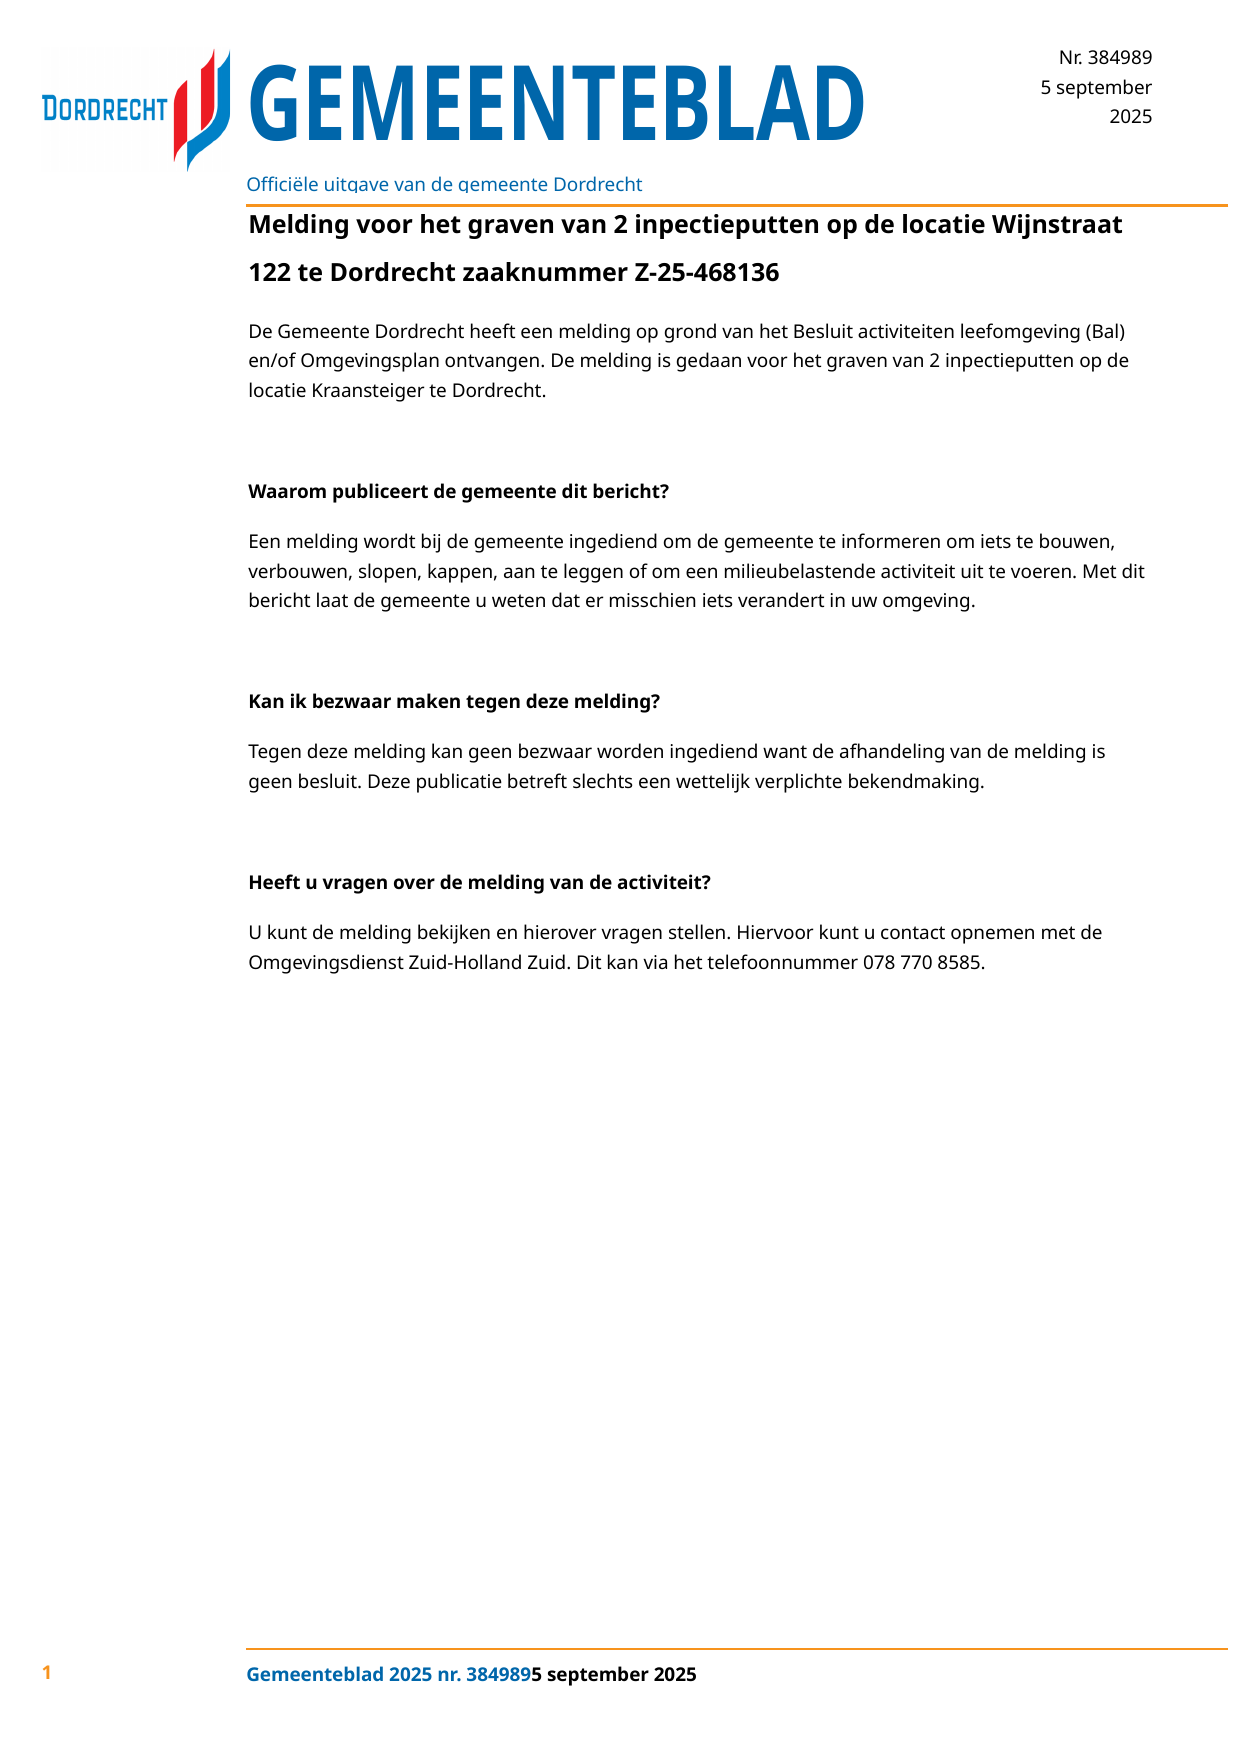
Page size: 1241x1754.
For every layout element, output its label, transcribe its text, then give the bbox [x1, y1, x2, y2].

text Melding voor het graven van 2 inpectieputten op de locatie Wijnstraat 122 te Dordrecht zaaknummer Z-25-468136 [248, 207, 1152, 288]
text Kan ik bezwaar maken tegen deze melding? [248, 688, 1152, 714]
picture [41, 47, 231, 172]
text De Gemeente Dordrecht heeft een melding op grond van het Besluit activiteiten leefomgeving (Bal) en/of Omgevingsplan ontvangen. De melding is gedaan voor het graven van 2 inpectieputten op de locatie Kraansteiger te Dordrecht. [248, 318, 1152, 403]
text Heeft u vragen over de melding van de activiteit? [248, 869, 1152, 895]
text Tegen deze melding kan geen bezwaar worden ingediend want de afhandeling van de melding is geen besluit. Deze publicatie betreft slechts een wettelijk verplichte bekendmaking. [248, 739, 1152, 794]
text U kunt de melding bekijken en hierover vragen stellen. Hiervoor kunt u contact opnemen met de Omgevingsdienst Zuid-Holland Zuid. Dit kan via het telefoonnummer 078 770 8585. [248, 919, 1152, 975]
text Waarom publiceert de gemeente dit bericht? [248, 478, 1152, 504]
text Een melding wordt bij de gemeente ingediend om de gemeente te informeren om iets te bouwen, verbouwen, slopen, kappen, aan te leggen of om een milieubelastende activiteit uit te voeren. Met dit bericht laat de gemeente u weten dat er misschien iets verandert in uw omgeving. [248, 528, 1152, 613]
